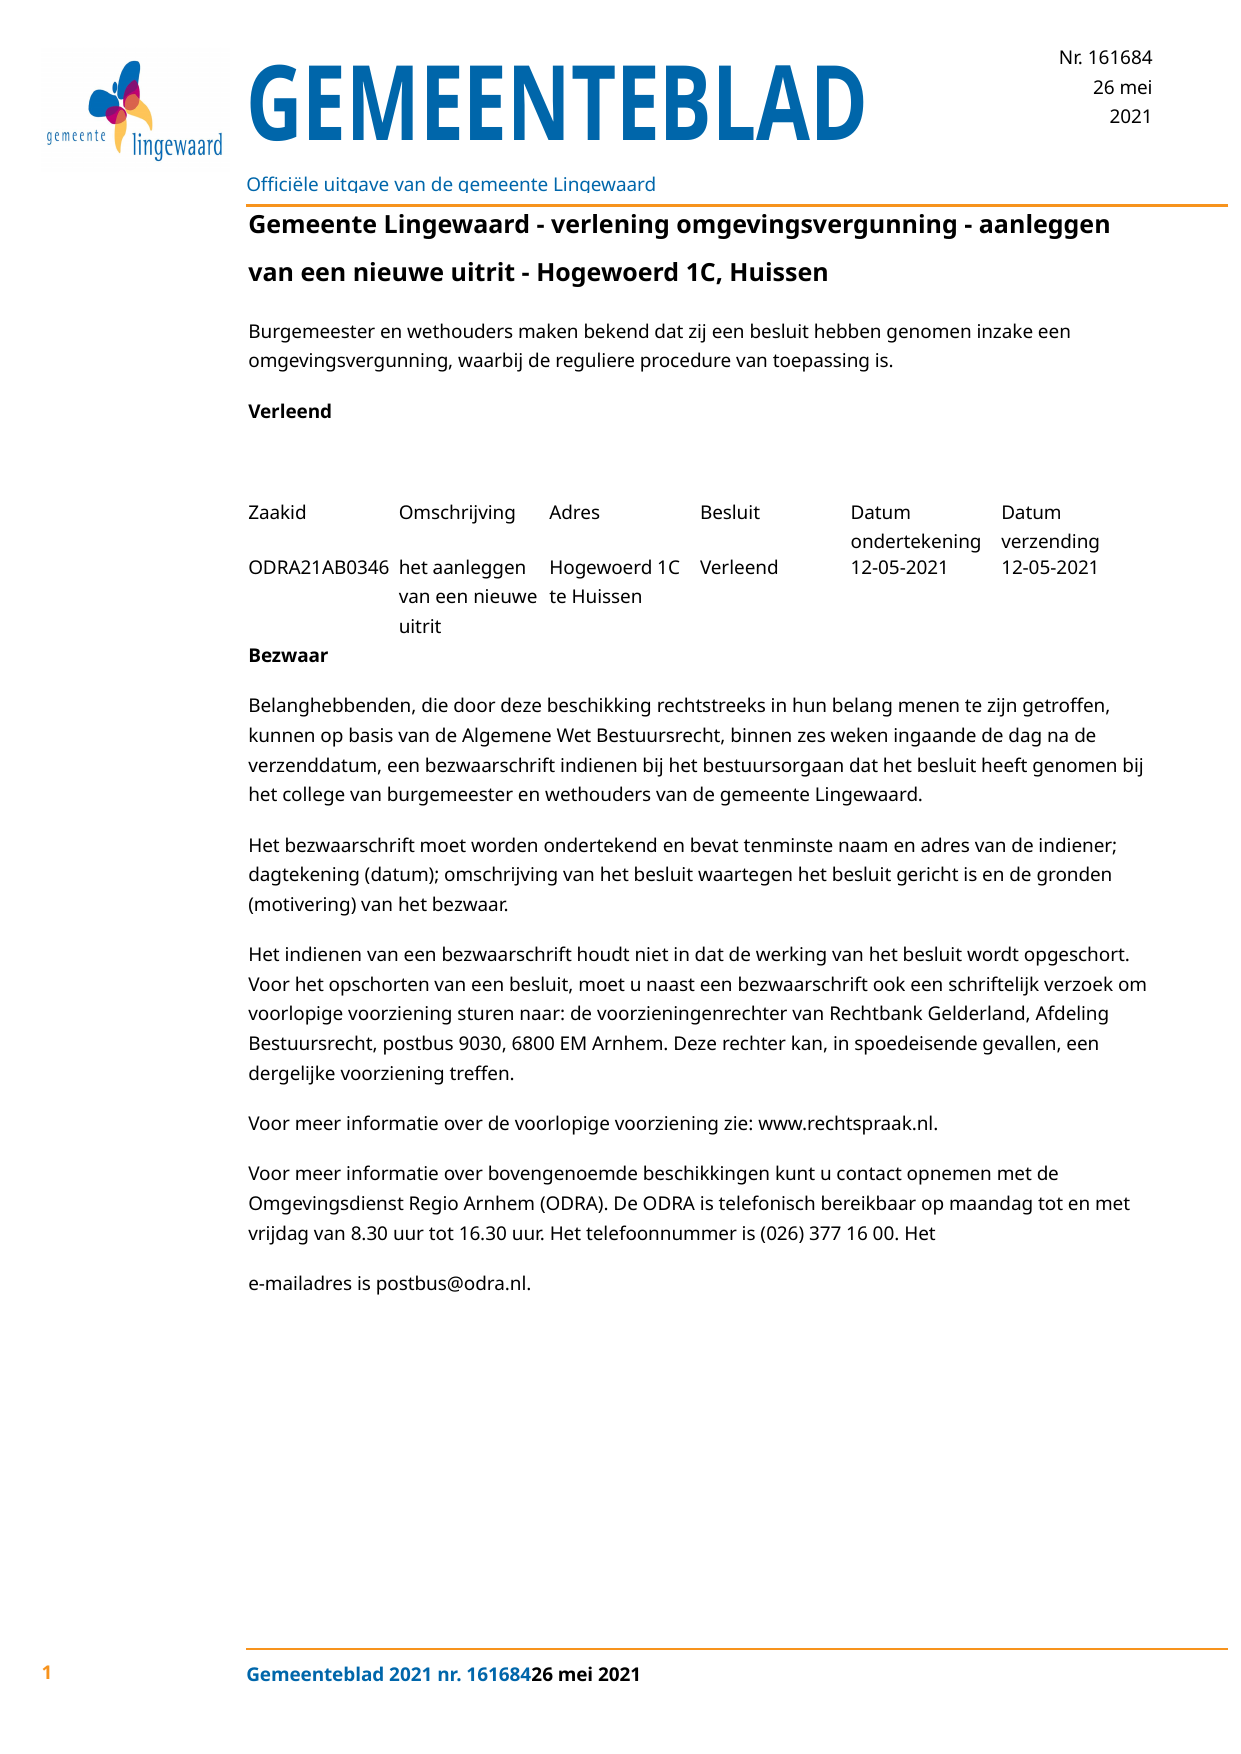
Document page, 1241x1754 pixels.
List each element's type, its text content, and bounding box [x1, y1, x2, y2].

table_cell ODRA21AB0346 [248, 554, 398, 639]
table_header Zaakid [248, 499, 398, 554]
text e-mailadres is postbus@odra.nl. [248, 1270, 1152, 1296]
table_header Besluit [700, 499, 850, 554]
text Burgemeester en wethouders maken bekend dat zij een besluit hebben genomen inzake een omgevingsvergunning, waarbij de reguliere procedure van toepassing is. [248, 318, 1152, 373]
picture [41, 47, 231, 172]
table_cell het aanleggen van een nieuwe uitrit [399, 554, 549, 639]
text Het indienen van een bezwaarschrift houdt niet in dat de werking van het besluit wordt opgeschort. Voor het opschorten van een besluit, moet u naast een bezwaarschrift ook een schriftelijk verzoek om voorlopige voorziening sturen naar: de voorzieningenrechter van Rechtbank Gelderland, Afdeling Bestuursrecht, postbus 9030, 6800 EM Arnhem. Deze rechter kan, in spoedeisende gevallen, een dergelijke voorziening treffen. [248, 941, 1152, 1086]
table_header Datum verzending [1001, 499, 1152, 554]
text Voor meer informatie over de voorlopige voorziening zie: www.rechtspraak.nl. [248, 1110, 1152, 1136]
table_cell 12-05-2021 [850, 554, 1001, 639]
text Bezwaar [248, 642, 1152, 668]
text Voor meer informatie over bovengenoemde beschikkingen kunt u contact opnemen met de Omgevingsdienst Regio Arnhem (ODRA). De ODRA is telefonisch bereikbaar op maandag tot en met vrijdag van 8.30 uur tot 16.30 uur. Het telefoonnummer is (026) 377 16 00. Het [248, 1161, 1152, 1246]
table_cell Verleend [700, 554, 850, 639]
table_header Adres [549, 499, 700, 554]
table_cell Hogewoerd 1C te Huissen [549, 554, 700, 639]
table_header Omschrijving [399, 499, 549, 554]
text Gemeente Lingewaard - verlening omgevingsvergunning - aanleggen van een nieuwe uitrit - Hogewoerd 1C, Huissen [248, 207, 1152, 288]
text Belanghebbenden, die door deze beschikking rechtstreeks in hun belang menen te zijn getroffen, kunnen op basis van de Algemene Wet Bestuursrecht, binnen zes weken ingaande de dag na de verzenddatum, een bezwaarschrift indienen bij het bestuursorgaan dat het besluit heeft genomen bij het college van burgemeester en wethouders van de gemeente Lingewaard. [248, 693, 1152, 807]
table_header Datum ondertekening [850, 499, 1001, 554]
table_cell 12-05-2021 [1001, 554, 1152, 639]
text Verleend [248, 398, 1152, 424]
text Het bezwaarschrift moet worden ondertekend en bevat tenminste naam en adres van de indiener; dagtekening (datum); omschrijving van het besluit waartegen het besluit gericht is en de gronden (motivering) van het bezwaar. [248, 832, 1152, 917]
